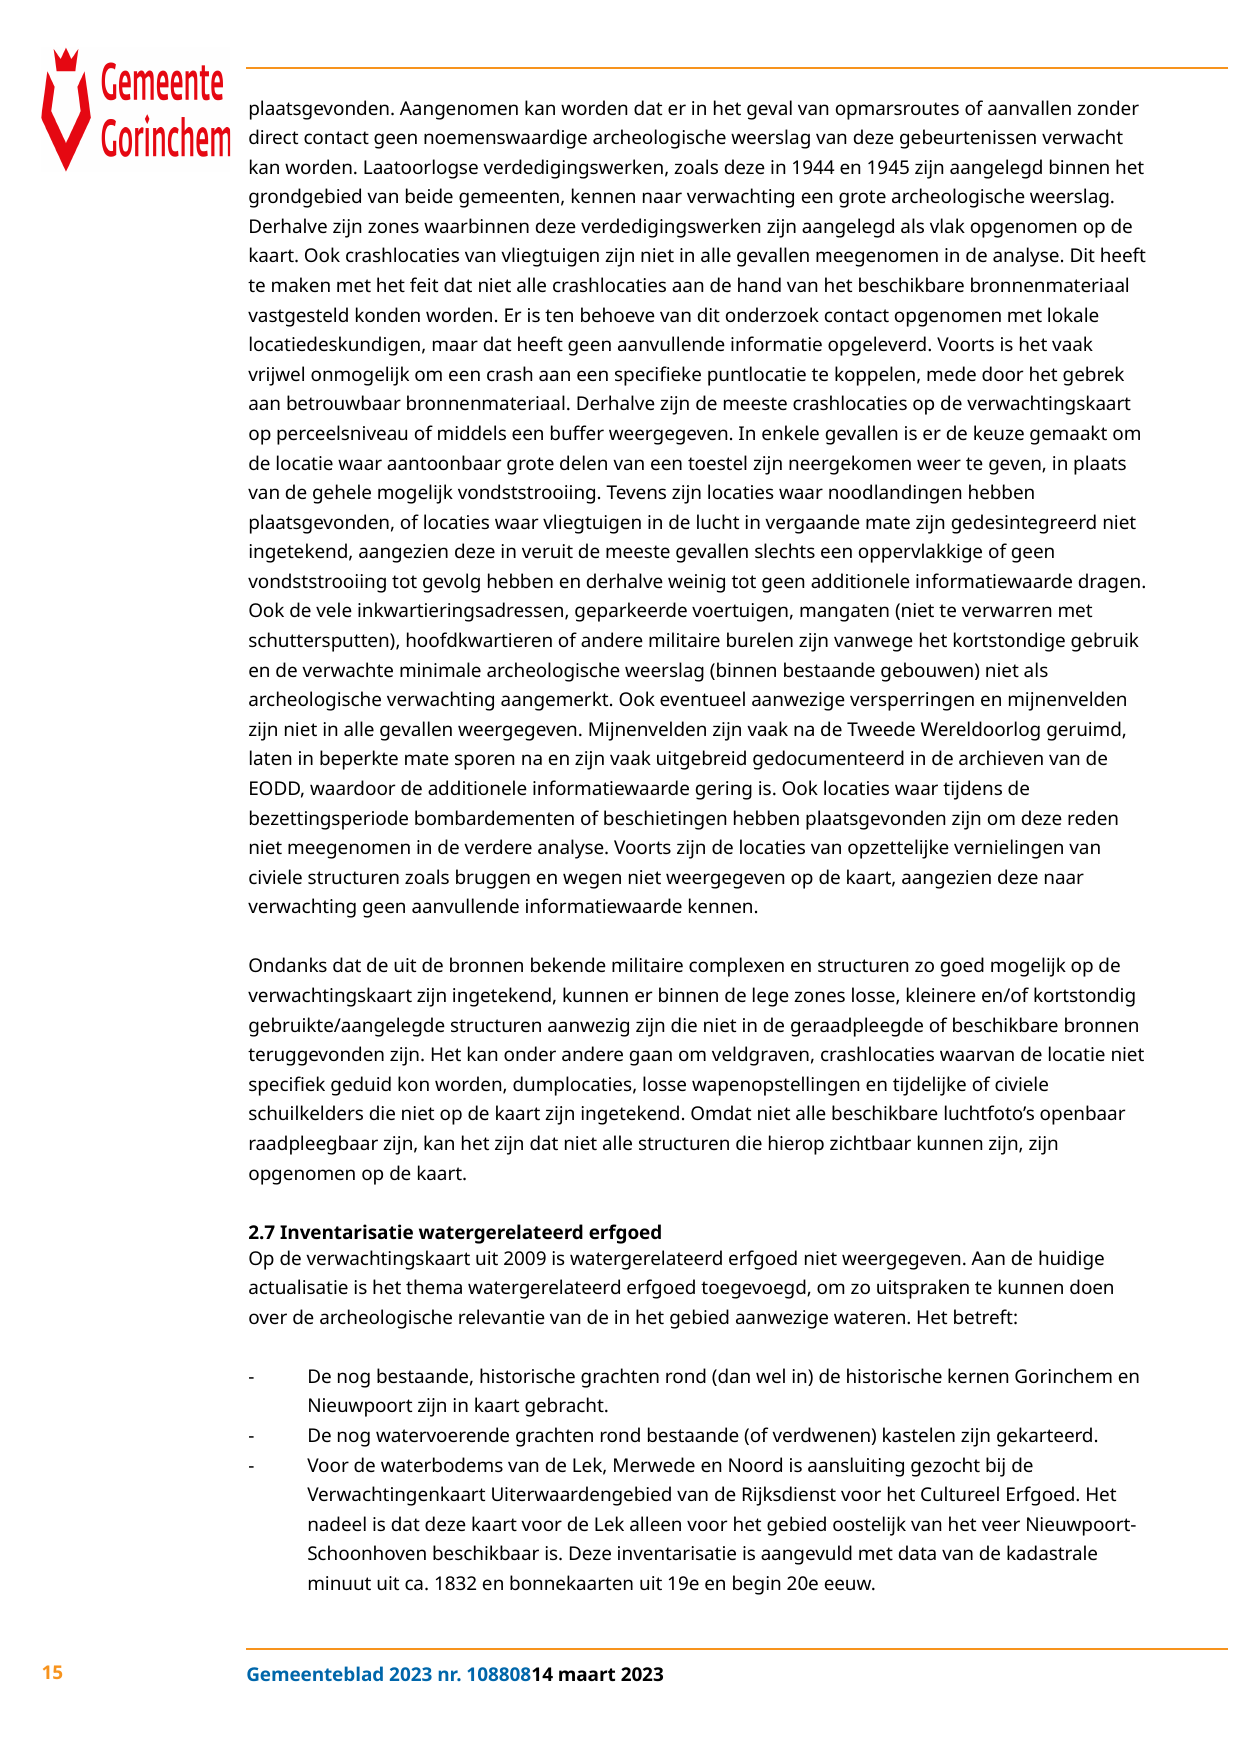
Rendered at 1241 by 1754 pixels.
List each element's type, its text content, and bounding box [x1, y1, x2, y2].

text Ondanks dat de uit de bronnen bekende militaire complexen en structuren zo goed mogelijk op de verwachtingskaart zijn ingetekend, kunnen er binnen de lege zones losse, kleinere en/of kortstondig gebruikte/aangelegde structuren aanwezig zijn die niet in de geraadpleegde of beschikbare bronnen teruggevonden zijn. Het kan onder andere gaan om veldgraven, crashlocaties waarvan de locatie niet specifiek geduid kon worden, dumplocaties, losse wapenopstellingen en tijdelijke of civiele schuilkelders die niet op de kaart zijn ingetekend. Omdat niet alle beschikbare luchtfoto’s openbaar raadpleegbaar zijn, kan het zijn dat niet alle structuren die hierop zichtbaar kunnen zijn, zijn opgenomen op de kaart. [248, 953, 1152, 1186]
list De nog bestaande, historische grachten rond (dan wel in) de historische kernen Gorinchem en Nieuwpoort zijn in kaart gebracht. [248, 1363, 1152, 1418]
text 2.7 Inventarisatie watergerelateerd erfgoed [248, 1219, 1152, 1245]
text plaatsgevonden. Aangenomen kan worden dat er in het geval van opmarsroutes of aanvallen zonder direct contact geen noemenswaardige archeologische weerslag van deze gebeurtenissen verwacht kan worden. Laatoorlogse verdedigingswerken, zoals deze in 1944 en 1945 zijn aangelegd binnen het grondgebied van beide gemeenten, kennen naar verwachting een grote archeologische weerslag. Derhalve zijn zones waarbinnen deze verdedigingswerken zijn aangelegd als vlak opgenomen op de kaart. Ook crashlocaties van vliegtuigen zijn niet in alle gevallen meegenomen in de analyse. Dit heeft te maken met het feit dat niet alle crashlocaties aan de hand van het beschikbare bronnenmateriaal vastgesteld konden worden. Er is ten behoeve van dit onderzoek contact opgenomen met lokale locatiedeskundigen, maar dat heeft geen aanvullende informatie opgeleverd. Voorts is het vaak vrijwel onmogelijk om een crash aan een specifieke puntlocatie te koppelen, mede door het gebrek aan betrouwbaar bronnenmateriaal. Derhalve zijn de meeste crashlocaties op de verwachtingskaart op perceelsniveau of middels een buffer weergegeven. In enkele gevallen is er de keuze gemaakt om de locatie waar aantoonbaar grote delen van een toestel zijn neergekomen weer te geven, in plaats van de gehele mogelijk vondststrooiing. Tevens zijn locaties waar noodlandingen hebben plaatsgevonden, of locaties waar vliegtuigen in de lucht in vergaande mate zijn gedesintegreerd niet ingetekend, aangezien deze in veruit de meeste gevallen slechts een oppervlakkige of geen vondststrooiing tot gevolg hebben en derhalve weinig tot geen additionele informatiewaarde dragen. Ook de vele inkwartieringsadressen, geparkeerde voertuigen, mangaten (niet te verwarren met schuttersputten), hoofdkwartieren of andere militaire burelen zijn vanwege het kortstondige gebruik en de verwachte minimale archeologische weerslag (binnen bestaande gebouwen) niet als archeologische verwachting aangemerkt. Ook eventueel aanwezige versperringen en mijnenvelden zijn niet in alle gevallen weergegeven. Mijnenvelden zijn vaak na de Tweede Wereldoorlog geruimd, laten in beperkte mate sporen na en zijn vaak uitgebreid gedocumenteerd in de archieven van de EODD, waardoor de additionele informatiewaarde gering is. Ook locaties waar tijdens de bezettingsperiode bombardementen of beschietingen hebben plaatsgevonden zijn om deze reden niet meegenomen in de verdere analyse. Voorts zijn de locaties van opzettelijke vernielingen van civiele structuren zoals bruggen en wegen niet weergegeven op de kaart, aangezien deze naar verwachting geen aanvullende informatiewaarde kennen. [248, 95, 1152, 919]
picture [41, 47, 231, 172]
list Voor de waterbodems van de Lek, Merwede en Noord is aansluiting gezocht bij de Verwachtingenkaart Uiterwaardengebied van de Rijksdienst voor het Cultureel Erfgoed. Het nadeel is dat deze kaart voor de Lek alleen voor het gebied oostelijk van het veer Nieuwpoort-Schoonhoven beschikbaar is. Deze inventarisatie is aangevuld met data van de kadastrale minuut uit ca. 1832 en bonnekaarten uit 19e en begin 20e eeuw. [248, 1452, 1152, 1596]
text Op de verwachtingskaart uit 2009 is watergerelateerd erfgoed niet weergegeven. Aan de huidige actualisatie is het thema watergerelateerd erfgoed toegevoegd, om zo uitspraken te kunnen doen over de archeologische relevantie van de in het gebied aanwezige wateren. Het betreft: [248, 1245, 1152, 1329]
list De nog watervoerende grachten rond bestaande (of verdwenen) kastelen zijn gekarteerd. [248, 1422, 1152, 1448]
